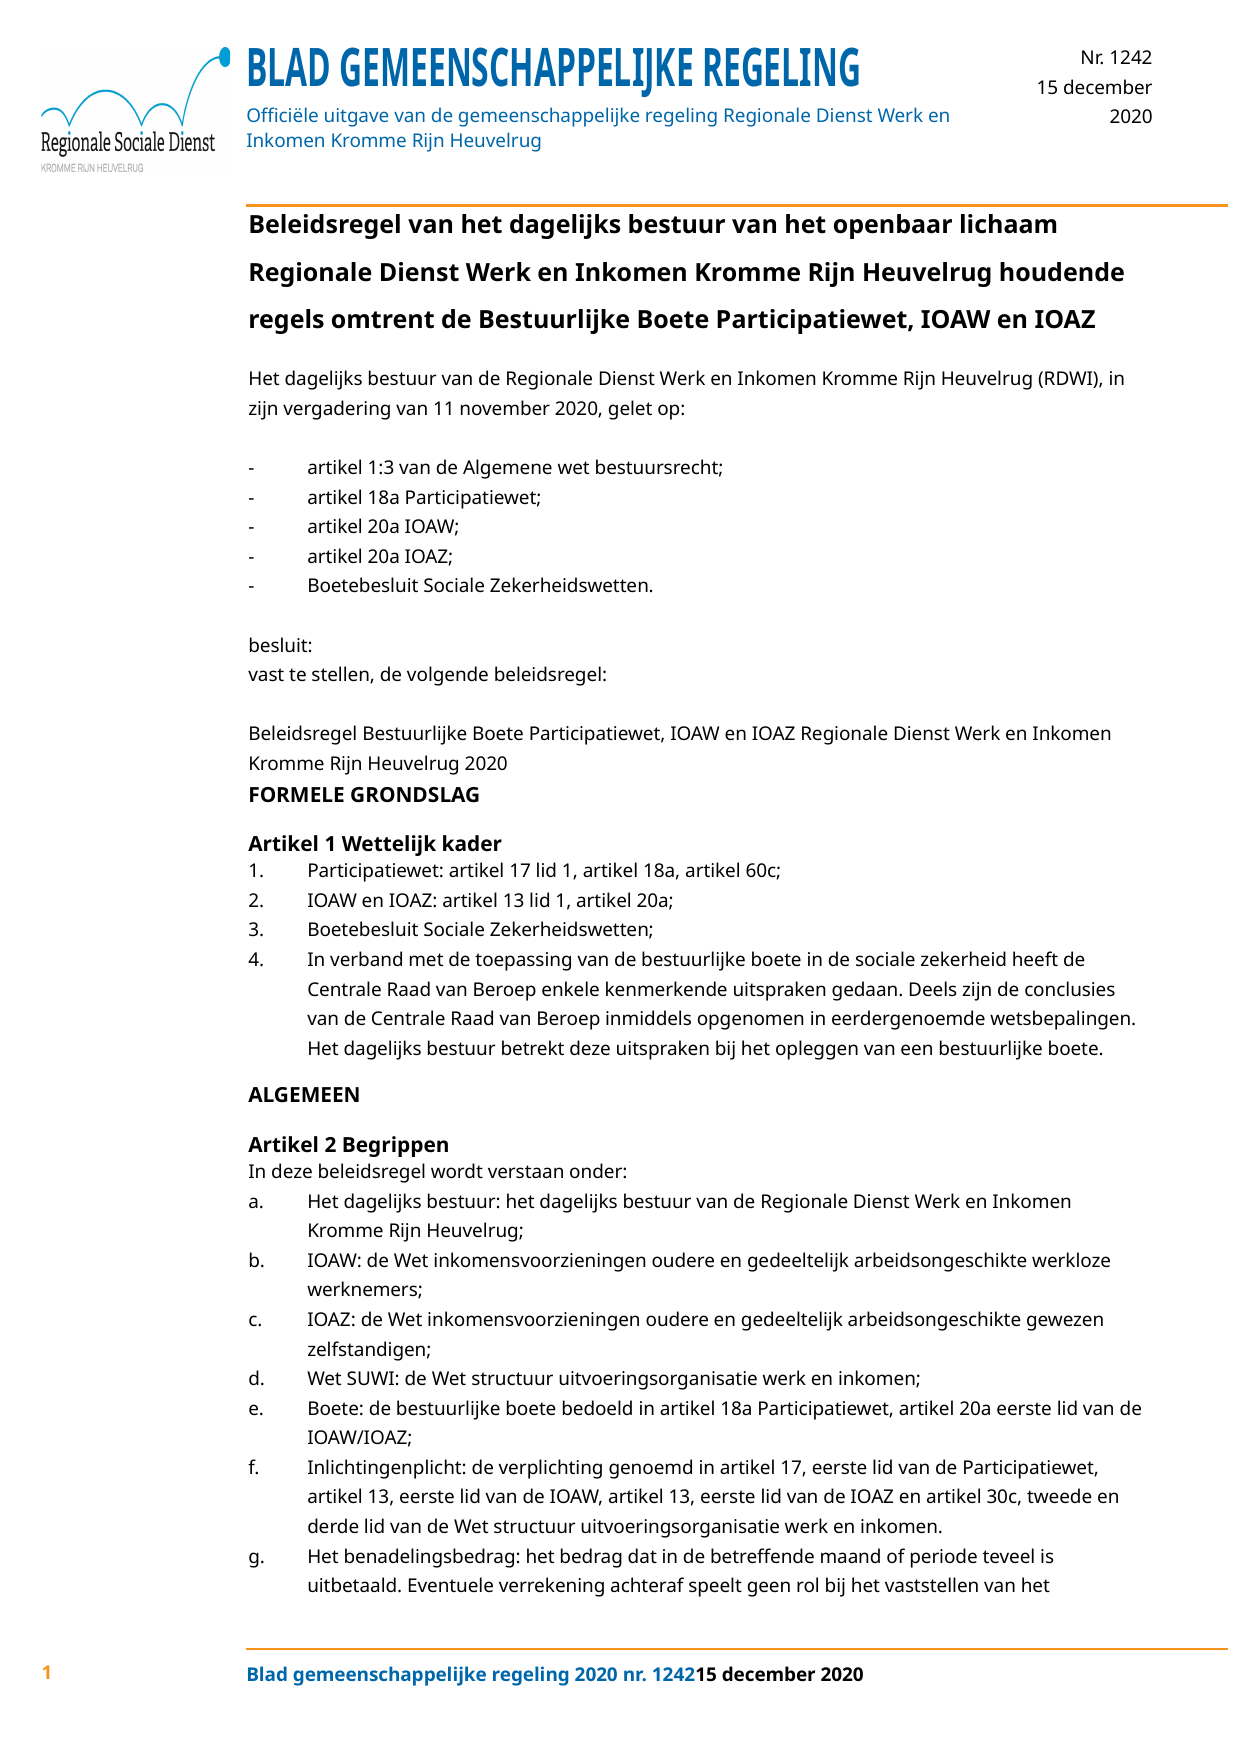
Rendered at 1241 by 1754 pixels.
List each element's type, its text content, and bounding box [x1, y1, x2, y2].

list IOAW: de Wet inkomensvoorzieningen oudere en gedeeltelijk arbeidsongeschikte werkloze werknemers; [248, 1247, 1152, 1302]
list Wet SUWI: de Wet structuur uitvoeringsorganisatie werk en inkomen; [248, 1365, 1152, 1391]
list artikel 1:3 van de Algemene wet bestuursrecht; [248, 454, 1152, 480]
list Boetebesluit Sociale Zekerheidswetten. [248, 573, 1152, 598]
list IOAW en IOAZ: artikel 13 lid 1, artikel 20a; [248, 887, 1152, 913]
list artikel 20a IOAZ; [248, 543, 1152, 569]
list Boete: de bestuurlijke boete bedoeld in artikel 18a Participatiewet, artikel 20a eerste lid van de IOAW/IOAZ; [248, 1395, 1152, 1450]
list Participatiewet: artikel 17 lid 1, artikel 18a, artikel 60c; [248, 857, 1152, 883]
list Boetebesluit Sociale Zekerheidswetten; [248, 917, 1152, 942]
text In deze beleidsregel wordt verstaan onder: [248, 1158, 1152, 1184]
text besluit: [248, 632, 1152, 657]
text Artikel 2 Begrippen [248, 1130, 1152, 1158]
list artikel 18a Participatiewet; [248, 484, 1152, 509]
text Beleidsregel van het dagelijks bestuur van het openbaar lichaam Regionale Dienst Werk en Inkomen Kromme Rijn Heuvelrug houdende regels omtrent de Bestuurlijke Boete Participatiewet, IOAW en IOAZ [248, 207, 1152, 336]
list artikel 20a IOAW; [248, 513, 1152, 539]
text Beleidsregel Bestuurlijke Boete Participatiewet, IOAW en IOAZ Regionale Dienst Werk en Inkomen Kromme Rijn Heuvelrug 2020 [248, 721, 1152, 776]
text FORMELE GRONDSLAG [248, 780, 1152, 808]
text Het dagelijks bestuur van de Regionale Dienst Werk en Inkomen Kromme Rijn Heuvelrug (RDWI), in zijn vergadering van 11 november 2020, gelet op: [248, 366, 1152, 421]
text vast te stellen, de volgende beleidsregel: [248, 661, 1152, 687]
picture [41, 47, 231, 172]
text Artikel 1 Wettelijk kader [248, 829, 1152, 857]
list Het benadelingsbedrag: het bedrag dat in de betreffende maand of periode teveel is uitbetaald. Eventuele verrekening achteraf speelt geen rol bij het vaststellen van het [248, 1543, 1152, 1598]
list IOAZ: de Wet inkomensvoorzieningen oudere en gedeeltelijk arbeidsongeschikte gewezen zelfstandigen; [248, 1306, 1152, 1361]
list Het dagelijks bestuur: het dagelijks bestuur van de Regionale Dienst Werk en Inkomen Kromme Rijn Heuvelrug; [248, 1188, 1152, 1243]
list Inlichtingenplicht: de verplichting genoemd in artikel 17, eerste lid van de Participatiewet, artikel 13, eerste lid van de IOAW, artikel 13, eerste lid van de IOAZ en artikel 30c, tweede en derde lid van de Wet structuur uitvoeringsorganisatie werk en inkomen. [248, 1454, 1152, 1539]
text ALGEMEEN [248, 1081, 1152, 1109]
list In verband met de toepassing van de bestuurlijke boete in de sociale zekerheid heeft de Centrale Raad van Beroep enkele kenmerkende uitspraken gedaan. Deels zijn de conclusies van de Centrale Raad van Beroep inmiddels opgenomen in eerdergenoemde wetsbepalingen. Het dagelijks bestuur betrekt deze uitspraken bij het opleggen van een bestuurlijke boete. [248, 946, 1152, 1061]
